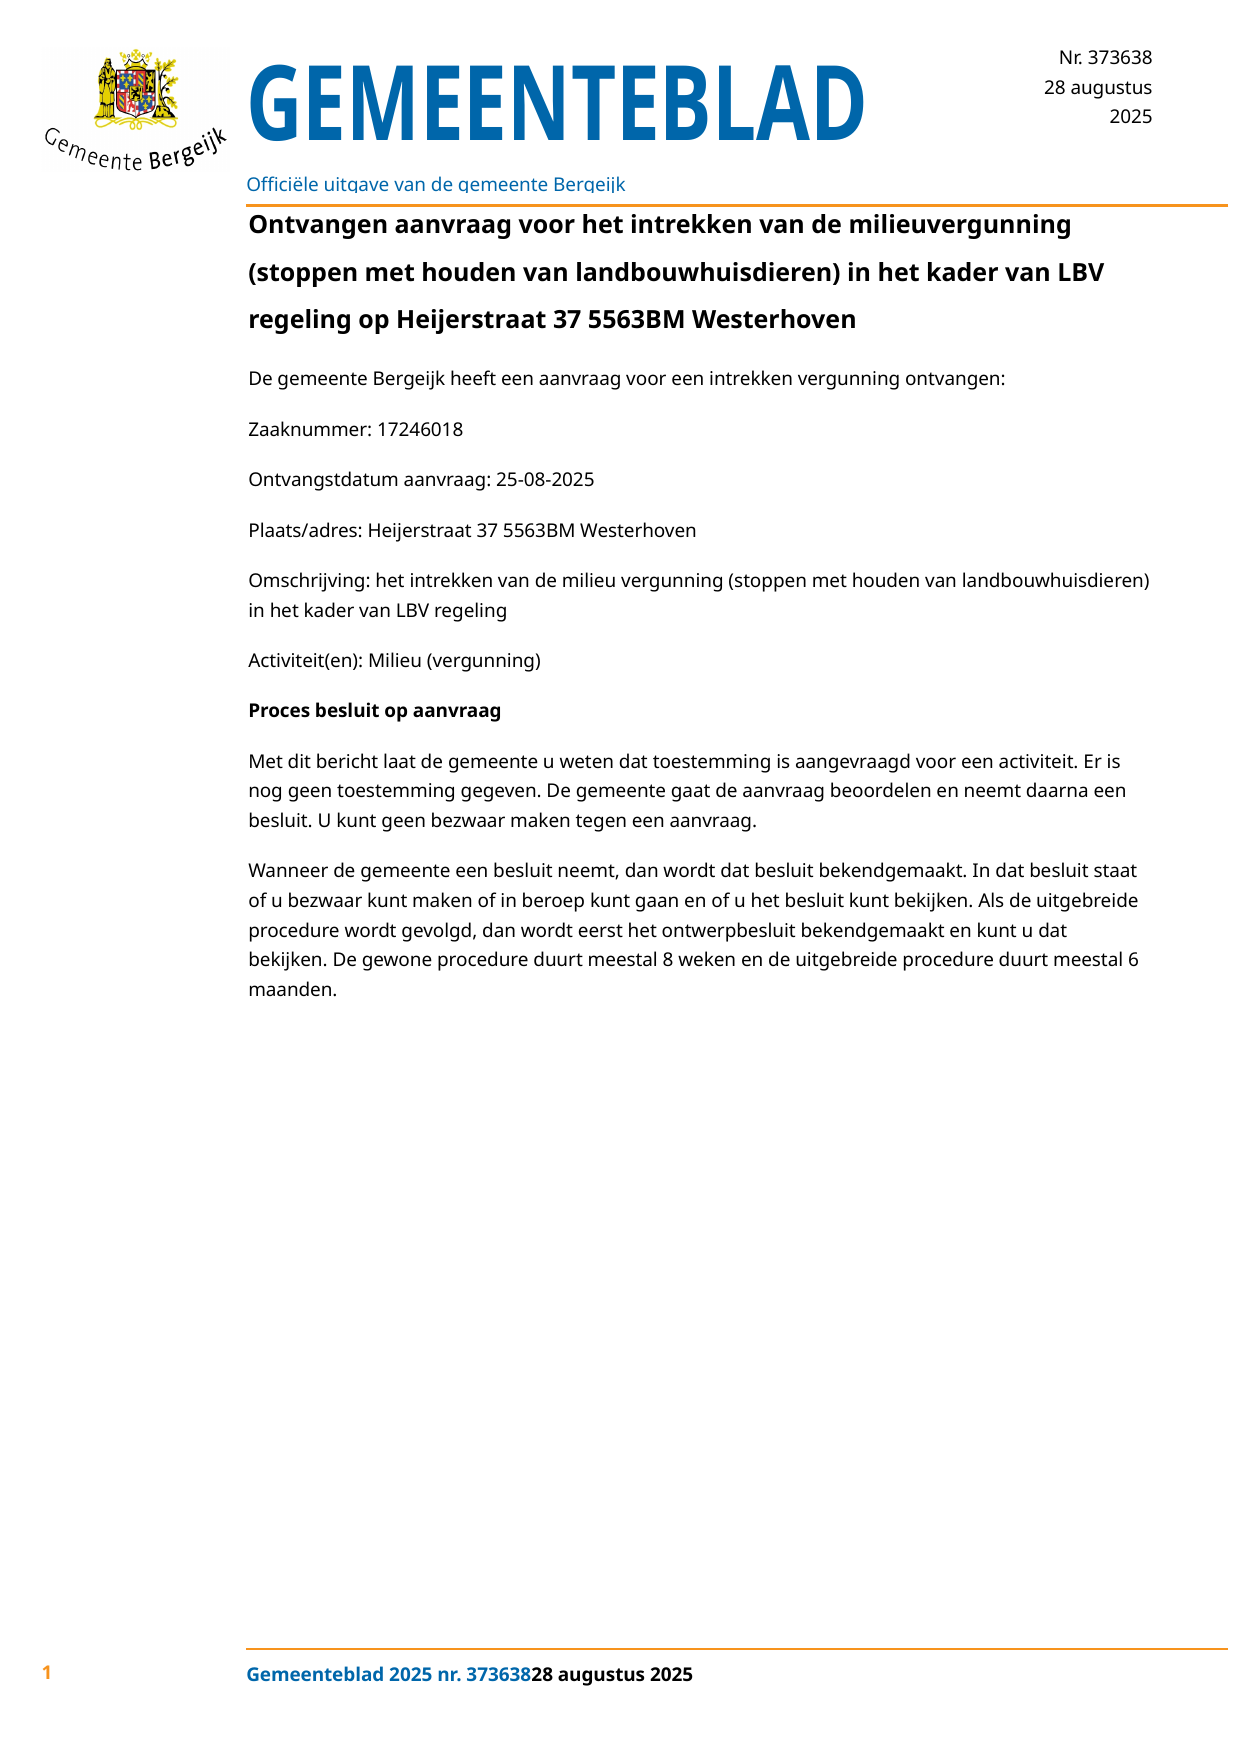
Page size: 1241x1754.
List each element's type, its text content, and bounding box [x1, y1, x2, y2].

text Omschrijving: het intrekken van de milieu vergunning (stoppen met houden van landbouwhuisdieren) in het kader van LBV regeling [248, 567, 1152, 622]
text Met dit bericht laat de gemeente u weten dat toestemming is aangevraagd voor een activiteit. Er is nog geen toestemming gegeven. De gemeente gaat de aanvraag beoordelen en neemt daarna een besluit. U kunt geen bezwaar maken tegen een aanvraag. [248, 748, 1152, 833]
text Activiteit(en): Milieu (vergunning) [248, 647, 1152, 673]
text Ontvangstdatum aanvraag: 25-08-2025 [248, 466, 1152, 492]
text Plaats/adres: Heijerstraat 37 5563BM Westerhoven [248, 517, 1152, 542]
text Ontvangen aanvraag voor het intrekken van de milieuvergunning (stoppen met houden van landbouwhuisdieren) in het kader van LBV regeling op Heijerstraat 37 5563BM Westerhoven [248, 207, 1152, 336]
picture [41, 47, 231, 172]
text Proces besluit op aanvraag [248, 698, 1152, 723]
text Zaaknummer: 17246018 [248, 416, 1152, 442]
text Wanneer de gemeente een besluit neemt, dan wordt dat besluit bekendgemaakt. In dat besluit staat of u bezwaar kunt maken of in beroep kunt gaan en of u het besluit kunt bekijken. Als de uitgebreide procedure wordt gevolgd, dan wordt eerst het ontwerpbesluit bekendgemaakt en kunt u dat bekijken. De gewone procedure duurt meestal 8 weken en de uitgebreide procedure duurt meestal 6 maanden. [248, 858, 1152, 1002]
text De gemeente Bergeijk heeft een aanvraag voor een intrekken vergunning ontvangen: [248, 366, 1152, 391]
